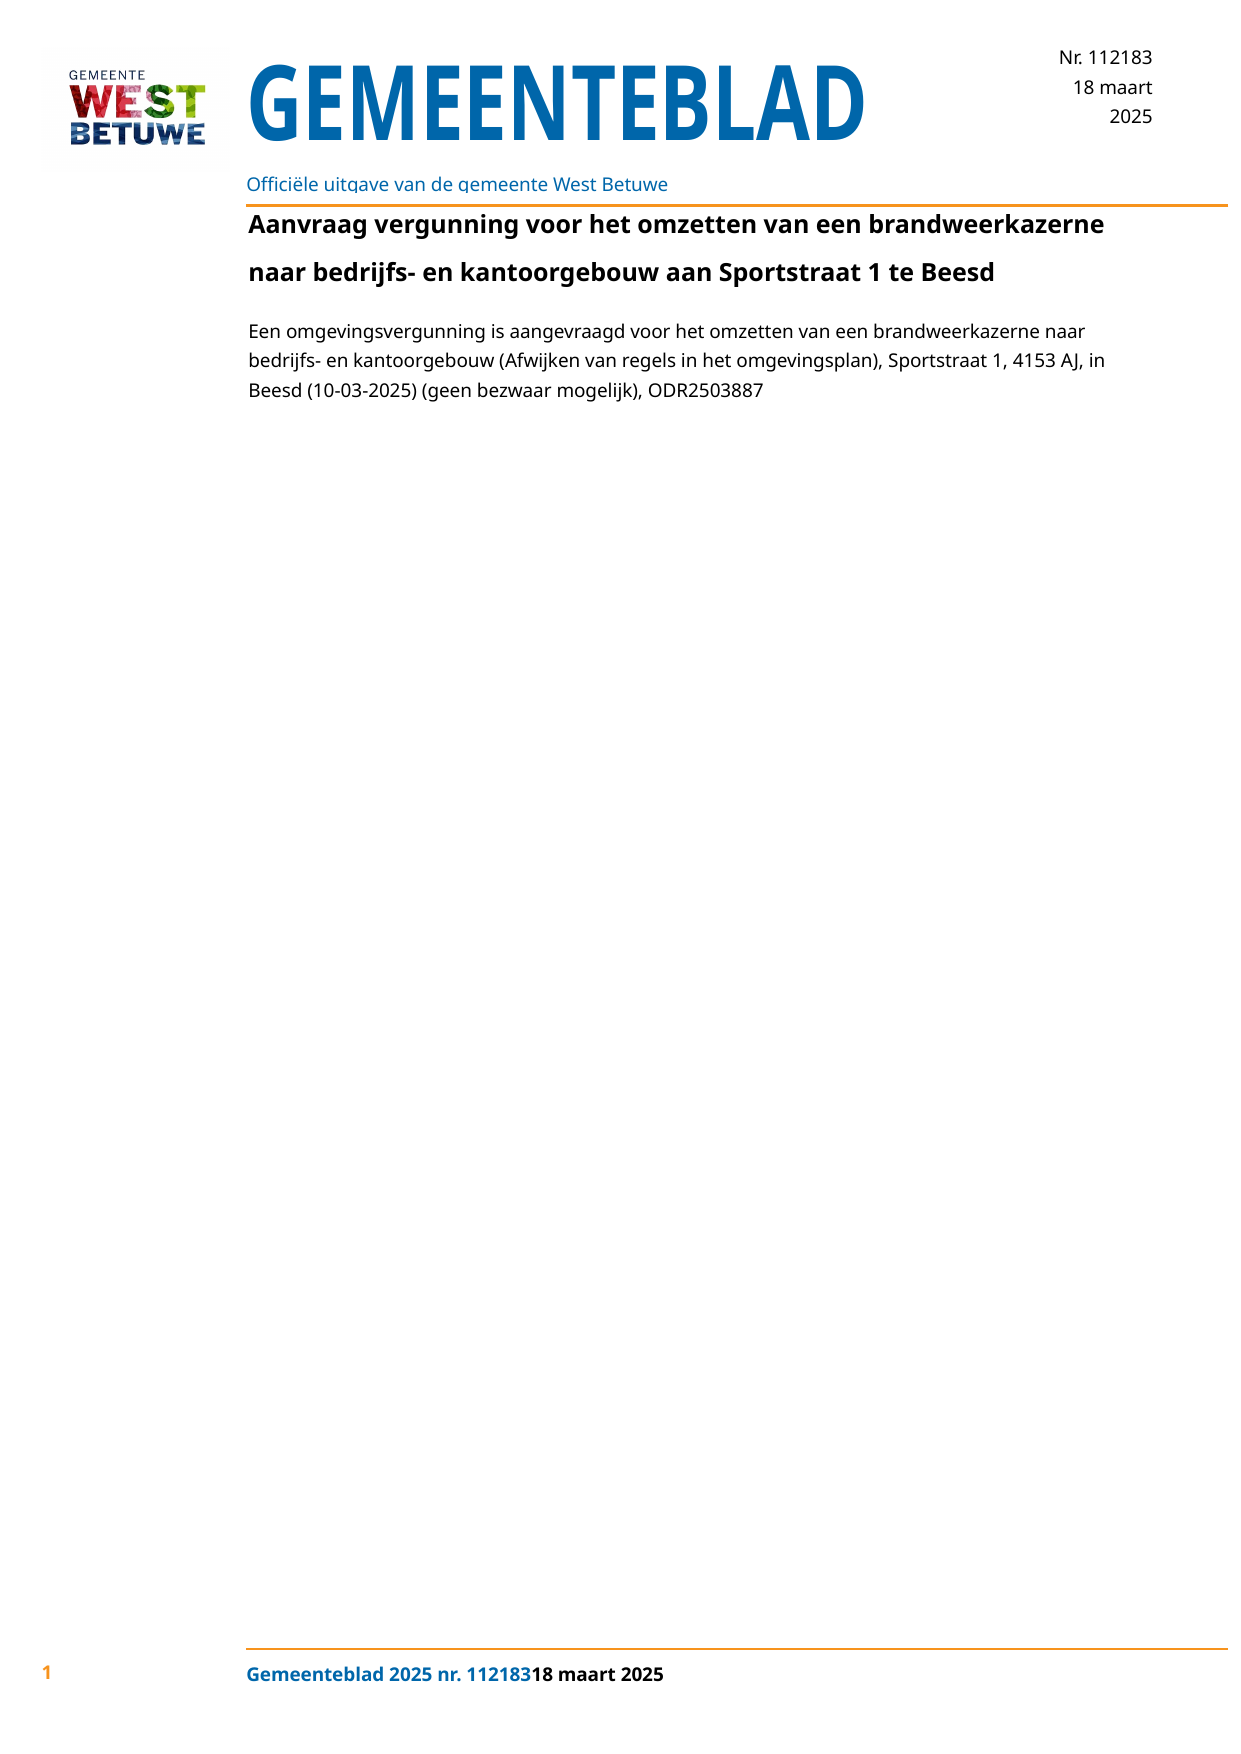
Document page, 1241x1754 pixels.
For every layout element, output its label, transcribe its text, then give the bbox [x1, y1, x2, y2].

picture [41, 47, 231, 172]
text Aanvraag vergunning voor het omzetten van een brandweerkazerne naar bedrijfs- en kantoorgebouw aan Sportstraat 1 te Beesd [248, 207, 1152, 288]
text Een omgevingsvergunning is aangevraagd voor het omzetten van een brandweerkazerne naar bedrijfs- en kantoorgebouw (Afwijken van regels in het omgevingsplan), Sportstraat 1, 4153 AJ, in Beesd (10-03-2025) (geen bezwaar mogelijk), ODR2503887 [248, 318, 1152, 403]
